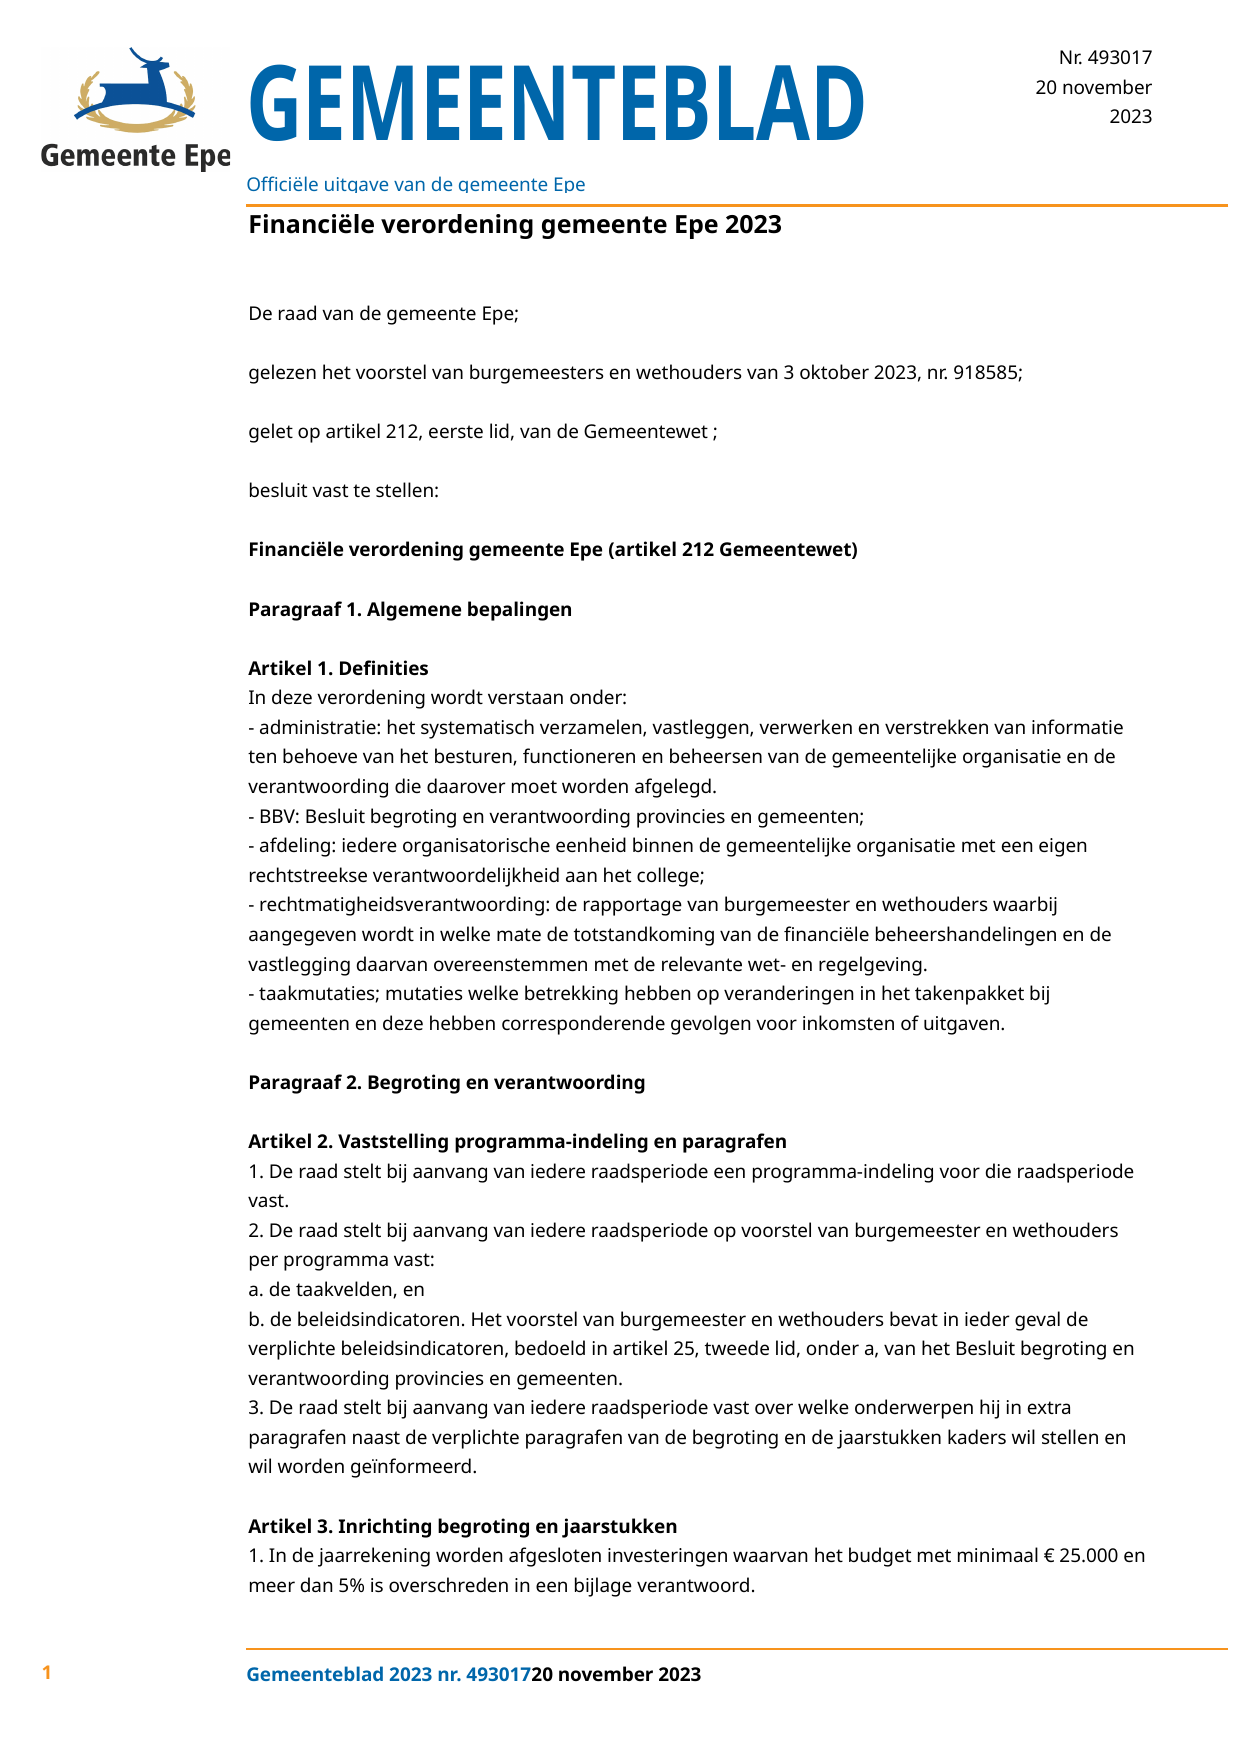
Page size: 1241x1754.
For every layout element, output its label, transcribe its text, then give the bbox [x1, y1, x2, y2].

text Financiële verordening gemeente Epe (artikel 212 Gemeentewet) [248, 537, 1152, 562]
picture [41, 47, 231, 172]
text - afdeling: iedere organisatorische eenheid binnen de gemeentelijke organisatie met een eigen rechtstreekse verantwoordelijkheid aan het college; [248, 832, 1152, 888]
text - BBV: Besluit begroting en verantwoording provincies en gemeenten; [248, 803, 1152, 828]
text a. de taakvelden, en [248, 1276, 1152, 1302]
text De raad van de gemeente Epe; [248, 300, 1152, 326]
text Artikel 3. Inrichting begroting en jaarstukken [248, 1513, 1152, 1538]
text - taakmutaties; mutaties welke betrekking hebben op veranderingen in het takenpakket bij gemeenten en deze hebben corresponderende gevolgen voor inkomsten of uitgaven. [248, 980, 1152, 1036]
text Artikel 1. Definities [248, 655, 1152, 681]
text In deze verordening wordt verstaan onder: [248, 684, 1152, 710]
text 1. De raad stelt bij aanvang van iedere raadsperiode een programma-indeling voor die raadsperiode vast. [248, 1158, 1152, 1213]
text Financiële verordening gemeente Epe 2023 [248, 207, 1152, 241]
text 1. In de jaarrekening worden afgesloten investeringen waarvan het budget met minimaal € 25.000 en meer dan 5% is overschreden in een bijlage verantwoord. [248, 1542, 1152, 1598]
text Artikel 2. Vaststelling programma-indeling en paragrafen [248, 1128, 1152, 1154]
text 3. De raad stelt bij aanvang van iedere raadsperiode vast over welke onderwerpen hij in extra paragrafen naast de verplichte paragrafen van de begroting en de jaarstukken kaders wil stellen en wil worden geïnformeerd. [248, 1394, 1152, 1479]
text 2. De raad stelt bij aanvang van iedere raadsperiode op voorstel van burgemeester en wethouders per programma vast: [248, 1217, 1152, 1272]
text - administratie: het systematisch verzamelen, vastleggen, verwerken en verstrekken van informatie ten behoeve van het besturen, functioneren en beheersen van de gemeentelijke organisatie en de verantwoording die daarover moet worden afgelegd. [248, 714, 1152, 799]
text besluit vast te stellen: [248, 477, 1152, 503]
text - rechtmatigheidsverantwoording: de rapportage van burgemeester en wethouders waarbij aangegeven wordt in welke mate de totstandkoming van de financiële beheershandelingen en de vastlegging daarvan overeenstemmen met de relevante wet- en regelgeving. [248, 892, 1152, 976]
text gelet op artikel 212, eerste lid, van de Gemeentewet ; [248, 418, 1152, 444]
text b. de beleidsindicatoren. Het voorstel van burgemeester en wethouders bevat in ieder geval de verplichte beleidsindicatoren, bedoeld in artikel 25, tweede lid, onder a, van het Besluit begroting en verantwoording provincies en gemeenten. [248, 1306, 1152, 1391]
text gelezen het voorstel van burgemeesters en wethouders van 3 oktober 2023, nr. 918585; [248, 359, 1152, 385]
text Paragraaf 2. Begroting en verantwoording [248, 1069, 1152, 1095]
text Paragraaf 1. Algemene bepalingen [248, 596, 1152, 621]
